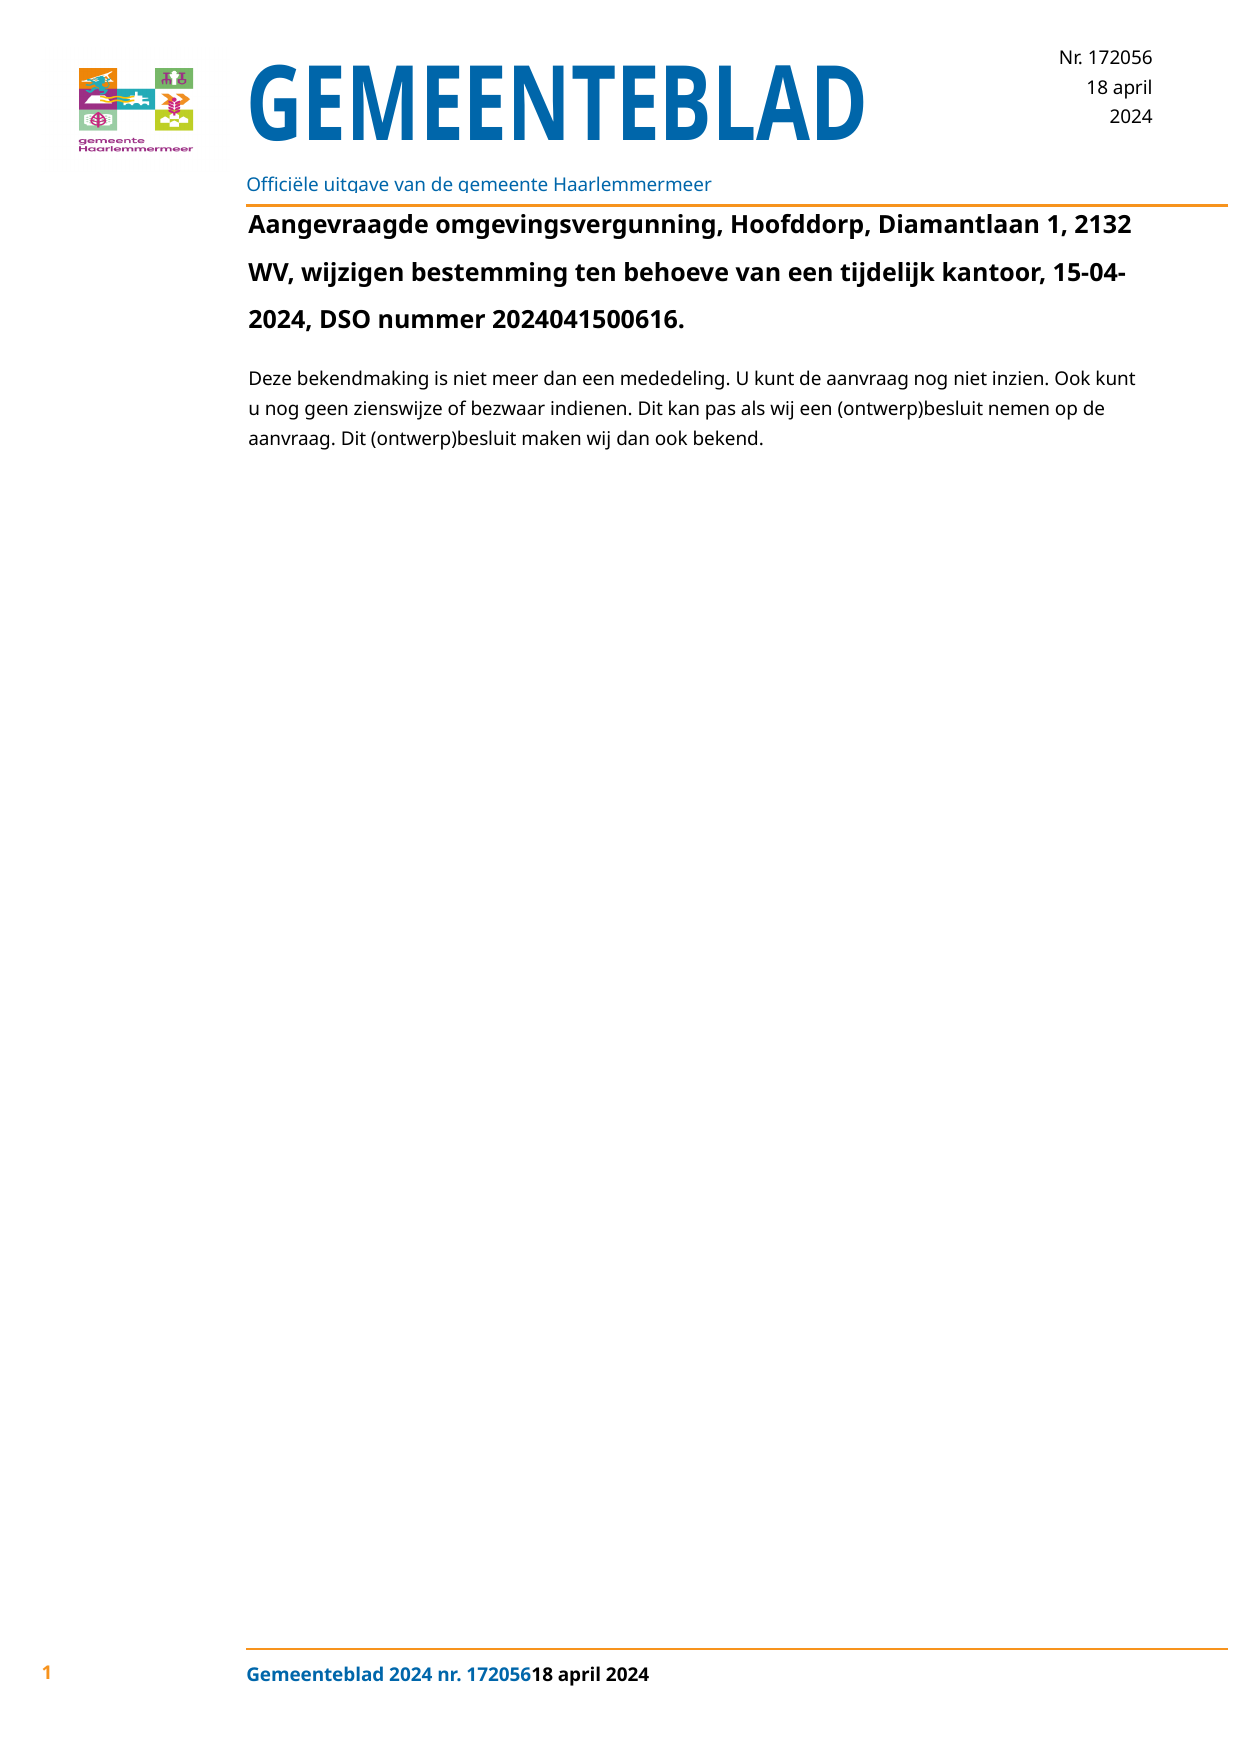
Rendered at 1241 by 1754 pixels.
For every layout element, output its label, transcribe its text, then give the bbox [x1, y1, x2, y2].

picture [41, 47, 231, 172]
text Deze bekendmaking is niet meer dan een mededeling. U kunt de aanvraag nog niet inzien. Ook kunt u nog geen zienswijze of bezwaar indienen. Dit kan pas als wij een (ontwerp)besluit nemen op de aanvraag. Dit (ontwerp)besluit maken wij dan ook bekend. [248, 366, 1152, 450]
text Aangevraagde omgevingsvergunning, Hoofddorp, Diamantlaan 1, 2132 WV, wijzigen bestemming ten behoeve van een tijdelijk kantoor, 15-04-2024, DSO nummer 2024041500616. [248, 207, 1152, 336]
